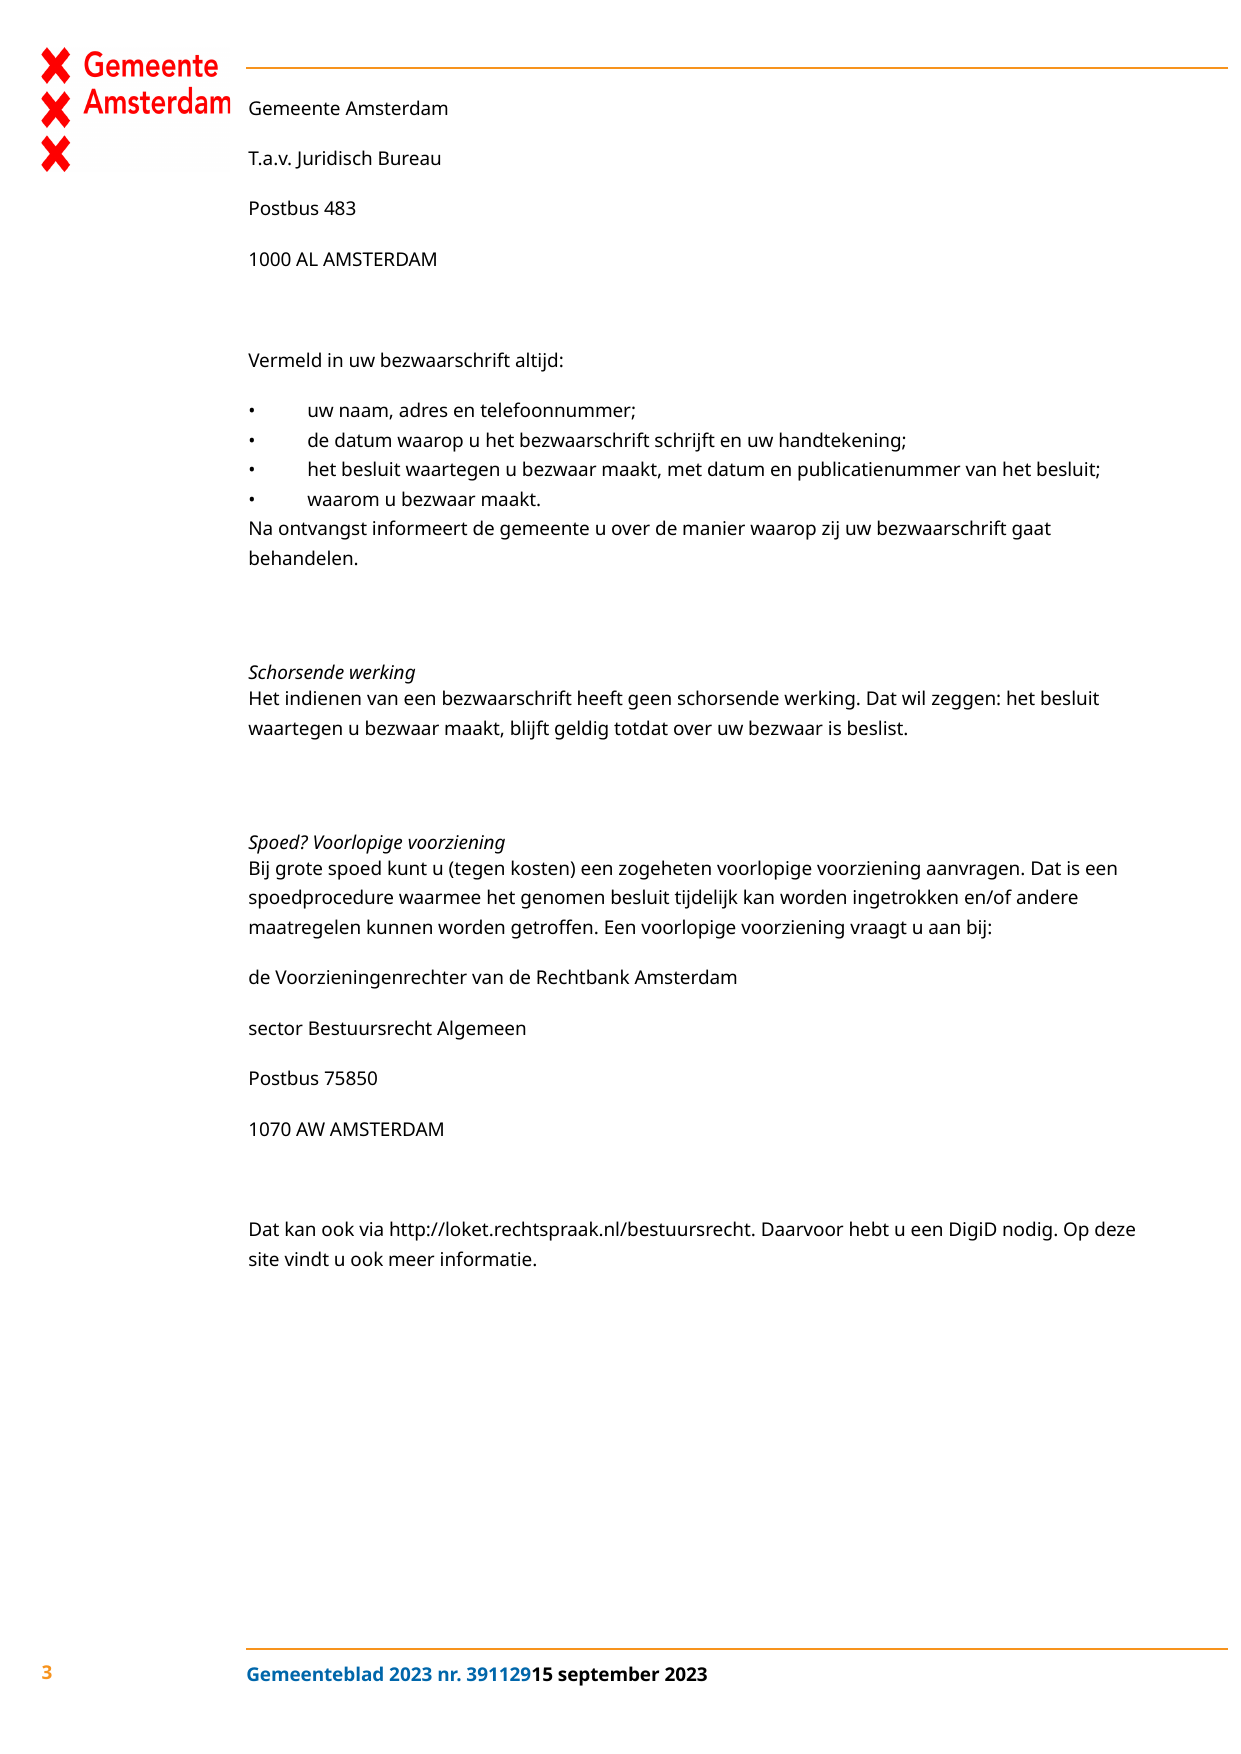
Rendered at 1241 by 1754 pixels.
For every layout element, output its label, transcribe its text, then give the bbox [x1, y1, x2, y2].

text Schorsende werking [248, 659, 1152, 685]
text sector Bestuursrecht Algemeen [248, 1015, 1152, 1041]
text Postbus 75850 [248, 1065, 1152, 1091]
text Spoed? Voorlopige voorziening [248, 829, 1152, 855]
list de datum waarop u het bezwaarschrift schrijft en uw handtekening; [248, 427, 1152, 453]
text Na ontvangst informeert de gemeente u over de manier waarop zij uw bezwaarschrift gaat behandelen. [248, 516, 1152, 571]
text 1000 AL AMSTERDAM [248, 246, 1152, 272]
text de Voorzieningenrechter van de Rechtbank Amsterdam [248, 964, 1152, 990]
text 1070 AW AMSTERDAM [248, 1116, 1152, 1142]
text Bij grote spoed kunt u (tegen kosten) een zogeheten voorlopige voorziening aanvragen. Dat is een spoedprocedure waarmee het genomen besluit tijdelijk kan worden ingetrokken en/of andere maatregelen kunnen worden getroffen. Een voorlopige voorziening vraagt u aan bij: [248, 855, 1152, 940]
text Het indienen van een bezwaarschrift heeft geen schorsende werking. Dat wil zeggen: het besluit waartegen u bezwaar maakt, blijft geldig totdat over uw bezwaar is beslist. [248, 685, 1152, 741]
list het besluit waartegen u bezwaar maakt, met datum en publicatienummer van het besluit; [248, 456, 1152, 482]
text T.a.v. Juridisch Bureau [248, 145, 1152, 171]
list uw naam, adres en telefoonnummer; [248, 397, 1152, 423]
list waarom u bezwaar maakt. [248, 486, 1152, 512]
text Postbus 483 [248, 196, 1152, 221]
text Dat kan ook via http://loket.rechtspraak.nl/bestuursrecht. Daarvoor hebt u een DigiD nodig. Op deze site vindt u ook meer informatie. [248, 1217, 1152, 1272]
text Vermeld in uw bezwaarschrift altijd: [248, 347, 1152, 373]
picture [41, 47, 231, 172]
text Gemeente Amsterdam [248, 95, 1152, 121]
